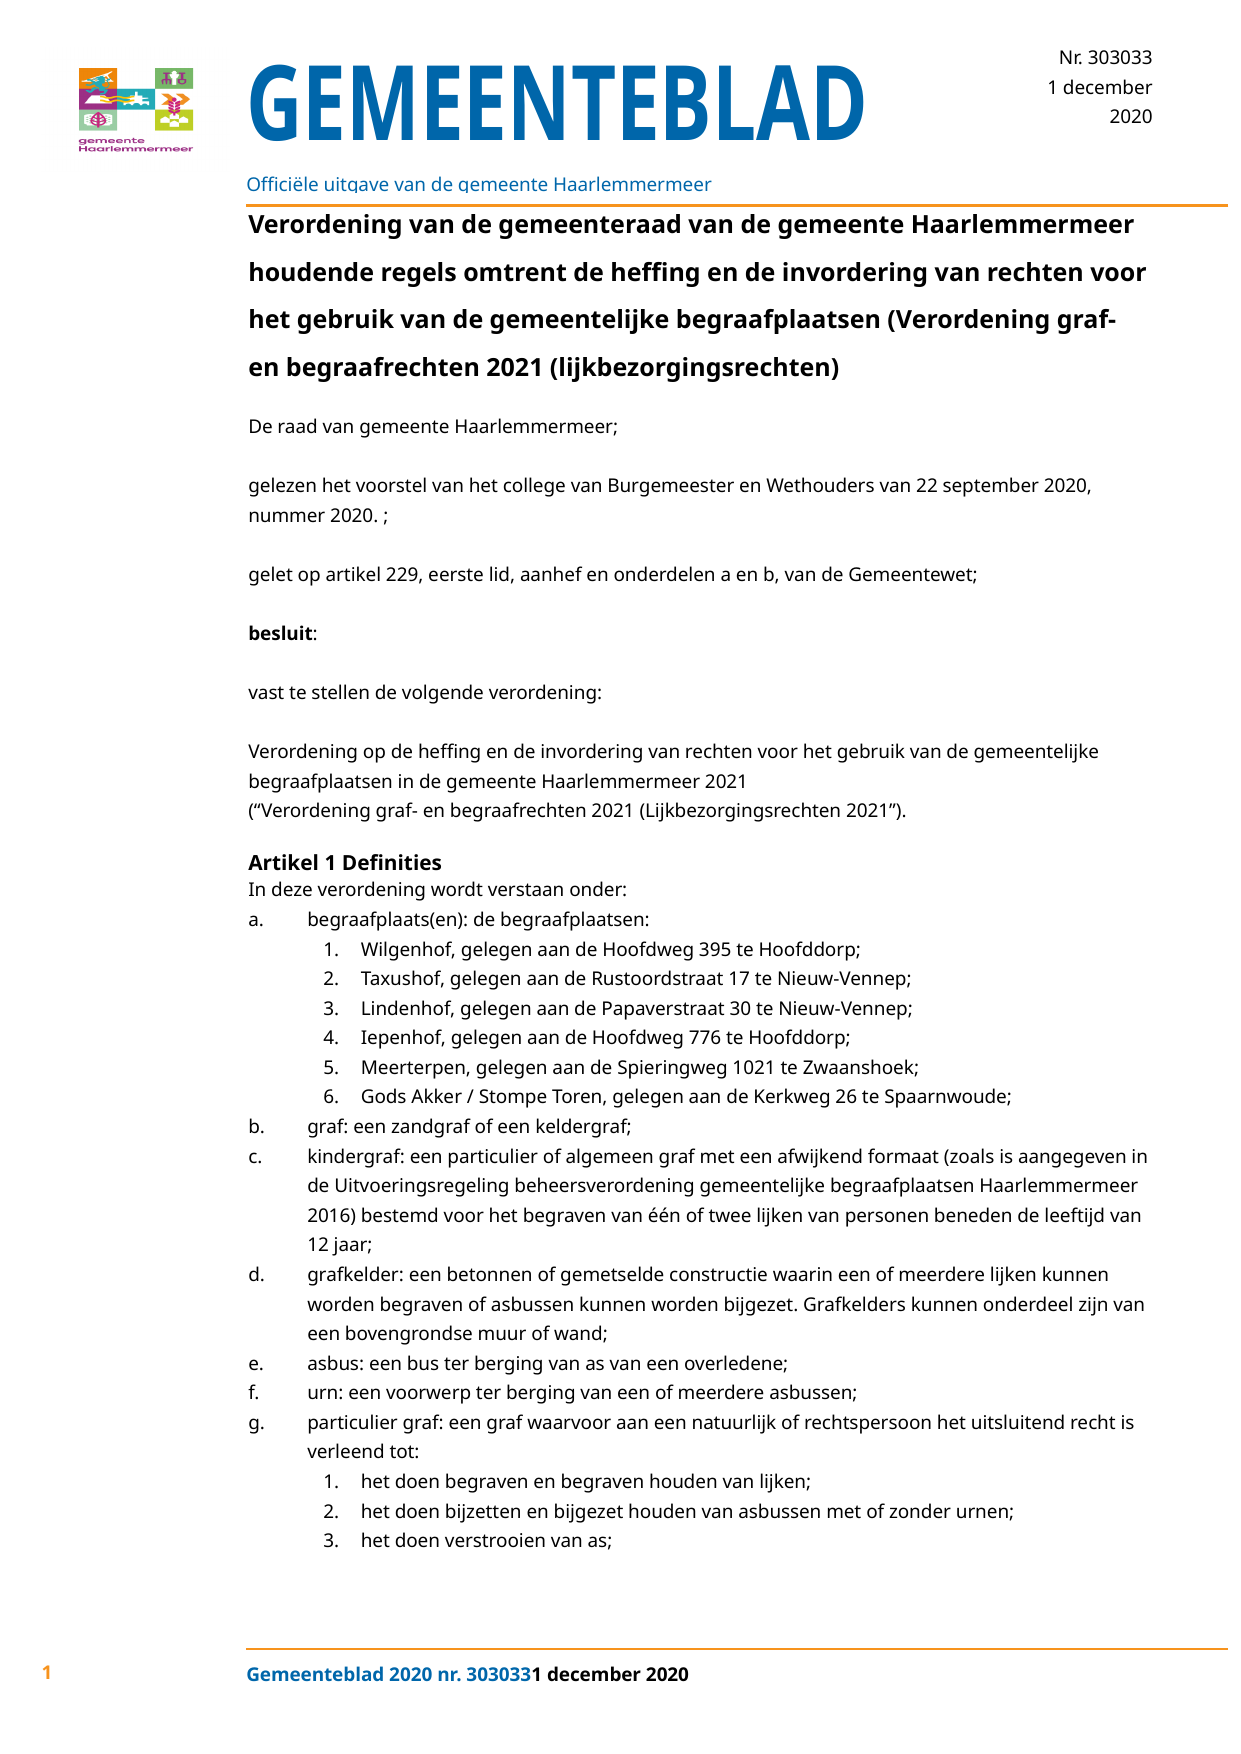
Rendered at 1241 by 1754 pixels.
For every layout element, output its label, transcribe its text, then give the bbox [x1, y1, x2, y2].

list het doen bijzetten en bijgezet houden van asbussen met of zonder urnen; [323, 1498, 1152, 1523]
list graf: een zandgraf of een keldergraf; [248, 1113, 1152, 1139]
text besluit: [248, 620, 1152, 646]
list asbus: een bus ter berging van as van een overledene; [248, 1350, 1152, 1376]
list Iepenhof, gelegen aan de Hoofdweg 776 te Hoofddorp; [323, 1024, 1152, 1050]
text gelet op artikel 229, eerste lid, aanhef en onderdelen a en b, van de Gemeentewet; [248, 561, 1152, 587]
text De raad van gemeente Haarlemmermeer; [248, 413, 1152, 439]
picture [41, 47, 231, 172]
text In deze verordening wordt verstaan onder: [248, 877, 1152, 902]
list het doen verstrooien van as; [323, 1527, 1152, 1553]
list Meerterpen, gelegen aan de Spieringweg 1021 te Zwaanshoek; [323, 1054, 1152, 1080]
list Wilgenhof, gelegen aan de Hoofdweg 395 te Hoofddorp; [323, 936, 1152, 961]
text gelezen het voorstel van het college van Burgemeester en Wethouders van 22 september 2020, nummer 2020. ; [248, 472, 1152, 528]
text (“Verordening graf- en begraafrechten 2021 (Lijkbezorgingsrechten 2021”). [248, 798, 1152, 823]
list kindergraf: een particulier of algemeen graf met een afwijkend formaat (zoals is aangegeven in de Uitvoeringsregeling beheersverordening gemeentelijke begraafplaatsen Haarlemmermeer 2016) bestemd voor het begraven van één of twee lijken van personen beneden de leeftijd van 12 jaar; [248, 1143, 1152, 1257]
list urn: een voorwerp ter berging van een of meerdere asbussen; [248, 1379, 1152, 1405]
text vast te stellen de volgende verordening: [248, 679, 1152, 705]
text Artikel 1 Definities [248, 848, 1152, 877]
list Taxushof, gelegen aan de Rustoordstraat 17 te Nieuw-Vennep; [323, 965, 1152, 991]
list Lindenhof, gelegen aan de Papaverstraat 30 te Nieuw-Vennep; [323, 995, 1152, 1021]
text Verordening van de gemeenteraad van de gemeente Haarlemmermeer houdende regels omtrent de heffing en de invordering van rechten voor het gebruik van de gemeentelijke begraafplaatsen (Verordening graf- en begraafrechten 2021 (lijkbezorgingsrechten) [248, 207, 1152, 384]
list particulier graf: een graf waarvoor aan een natuurlijk of rechtspersoon het uitsluitend recht is verleend tot: [248, 1409, 1152, 1464]
list begraafplaats(en): de begraafplaatsen: [248, 906, 1152, 932]
text Verordening op de heffing en de invordering van rechten voor het gebruik van de gemeentelijke begraafplaatsen in de gemeente Haarlemmermeer 2021 [248, 738, 1152, 794]
list Gods Akker / Stompe Toren, gelegen aan de Kerkweg 26 te Spaarnwoude; [323, 1084, 1152, 1109]
list het doen begraven en begraven houden van lijken; [323, 1468, 1152, 1494]
list grafkelder: een betonnen of gemetselde constructie waarin een of meerdere lijken kunnen worden begraven of asbussen kunnen worden bijgezet. Grafkelders kunnen onderdeel zijn van een bovengrondse muur of wand; [248, 1261, 1152, 1346]
